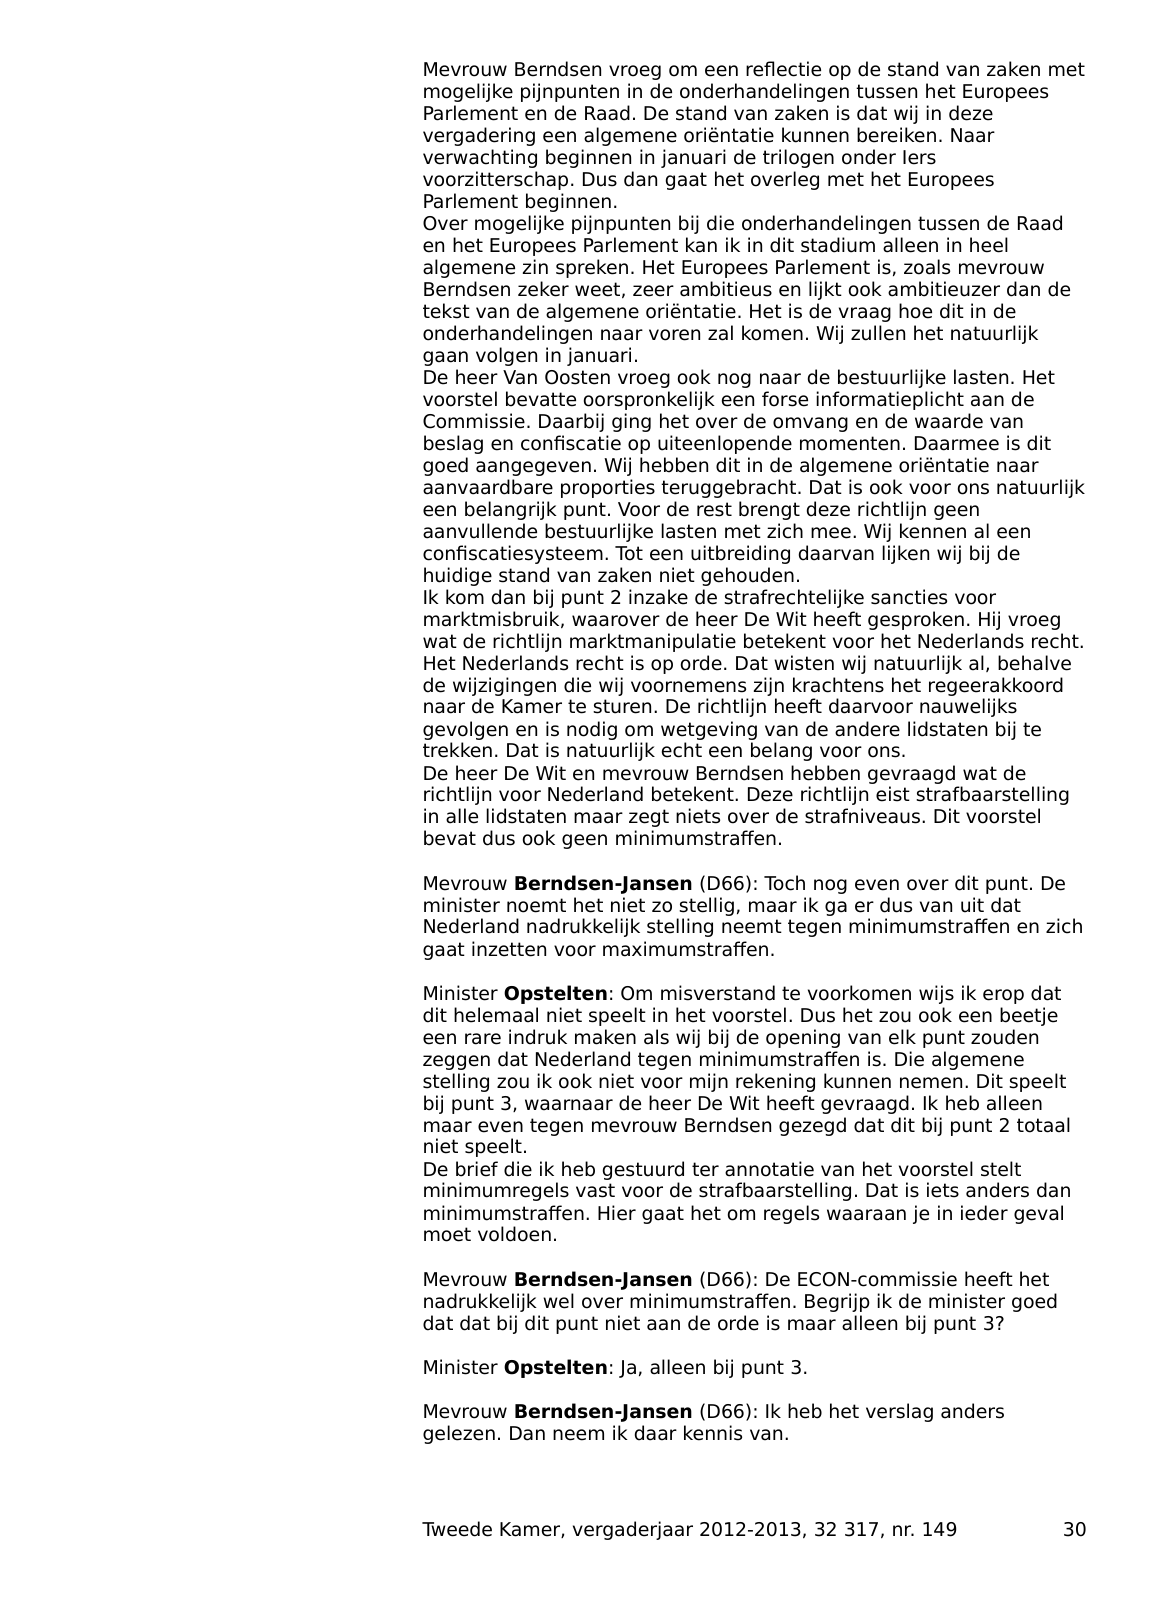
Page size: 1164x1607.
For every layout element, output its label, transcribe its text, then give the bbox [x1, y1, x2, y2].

text Mevrouw Berndsen-Jansen (D66): De ECON-commissie heeft het nadrukkelijk wel over minimumstraffen. Begrijp ik de minister goed dat dat bij dit punt niet aan de orde is maar alleen bij punt 3? [422, 1268, 1087, 1334]
text De brief die ik heb gestuurd ter annotatie van het voorstel stelt minimumregels vast voor de strafbaarstelling. Dat is iets anders dan minimumstraffen. Hier gaat het om regels waaraan je in ieder geval moet voldoen. [422, 1158, 1087, 1246]
text Minister Opstelten: Om misverstand te voorkomen wijs ik erop dat dit helemaal niet speelt in het voorstel. Dus het zou ook een beetje een rare indruk maken als wij bij de opening van elk punt zouden zeggen dat Nederland tegen minimumstraffen is. Die algemene stelling zou ik ook niet voor mijn rekening kunnen nemen. Dit speelt bij punt 3, waarnaar de heer De Wit heeft gevraagd. Ik heb alleen maar even tegen mevrouw Berndsen gezegd dat dit bij punt 2 totaal niet speelt. [422, 983, 1087, 1158]
text Over mogelijke pijnpunten bij die onderhandelingen tussen de Raad en het Europees Parlement kan ik in dit stadium alleen in heel algemene zin spreken. Het Europees Parlement is, zoals mevrouw Berndsen zeker weet, zeer ambitieus en lijkt ook ambitieuzer dan de tekst van de algemene oriëntatie. Het is de vraag hoe dit in de onderhandelingen naar voren zal komen. Wij zullen het natuurlijk gaan volgen in januari. [422, 213, 1087, 367]
text Mevrouw Berndsen vroeg om een reflectie op de stand van zaken met mogelijke pijnpunten in de onderhandelingen tussen het Europees Parlement en de Raad. De stand van zaken is dat wij in deze vergadering een algemene oriëntatie kunnen bereiken. Naar verwachting beginnen in januari de trilogen onder Iers voorzitterschap. Dus dan gaat het overleg met het Europees Parlement beginnen. [422, 59, 1087, 213]
text De heer Van Oosten vroeg ook nog naar de bestuurlijke lasten. Het voorstel bevatte oorspronkelijk een forse informatieplicht aan de Commissie. Daarbij ging het over de omvang en de waarde van beslag en confiscatie op uiteenlopende momenten. Daarmee is dit goed aangegeven. Wij hebben dit in de algemene oriëntatie naar aanvaardbare proporties teruggebracht. Dat is ook voor ons natuurlijk een belangrijk punt. Voor de rest brengt deze richtlijn geen aanvullende bestuurlijke lasten met zich mee. Wij kennen al een confiscatiesysteem. Tot een uitbreiding daarvan lijken wij bij de huidige stand van zaken niet gehouden. [422, 367, 1087, 587]
text Mevrouw Berndsen-Jansen (D66): Ik heb het verslag anders gelezen. Dan neem ik daar kennis van. [422, 1401, 1087, 1445]
text De heer De Wit en mevrouw Berndsen hebben gevraagd wat de richtlijn voor Nederland betekent. Deze richtlijn eist strafbaarstelling in alle lidstaten maar zegt niets over de strafniveaus. Dit voorstel bevat dus ook geen minimumstraffen. [422, 762, 1087, 850]
text Mevrouw Berndsen-Jansen (D66): Toch nog even over dit punt. De minister noemt het niet zo stellig, maar ik ga er dus van uit dat Nederland nadrukkelijk stelling neemt tegen minimumstraffen en zich gaat inzetten voor maximumstraffen. [422, 872, 1087, 960]
text Ik kom dan bij punt 2 inzake de strafrechtelijke sancties voor marktmisbruik, waarover de heer De Wit heeft gesproken. Hij vroeg wat de richtlijn marktmanipulatie betekent voor het Nederlands recht. Het Nederlands recht is op orde. Dat wisten wij natuurlijk al, behalve de wijzigingen die wij voornemens zijn krachtens het regeerakkoord naar de Kamer te sturen. De richtlijn heeft daarvoor nauwelijks gevolgen en is nodig om wetgeving van de andere lidstaten bij te trekken. Dat is natuurlijk echt een belang voor ons. [422, 587, 1087, 762]
text Minister Opstelten: Ja, alleen bij punt 3. [422, 1357, 1087, 1379]
